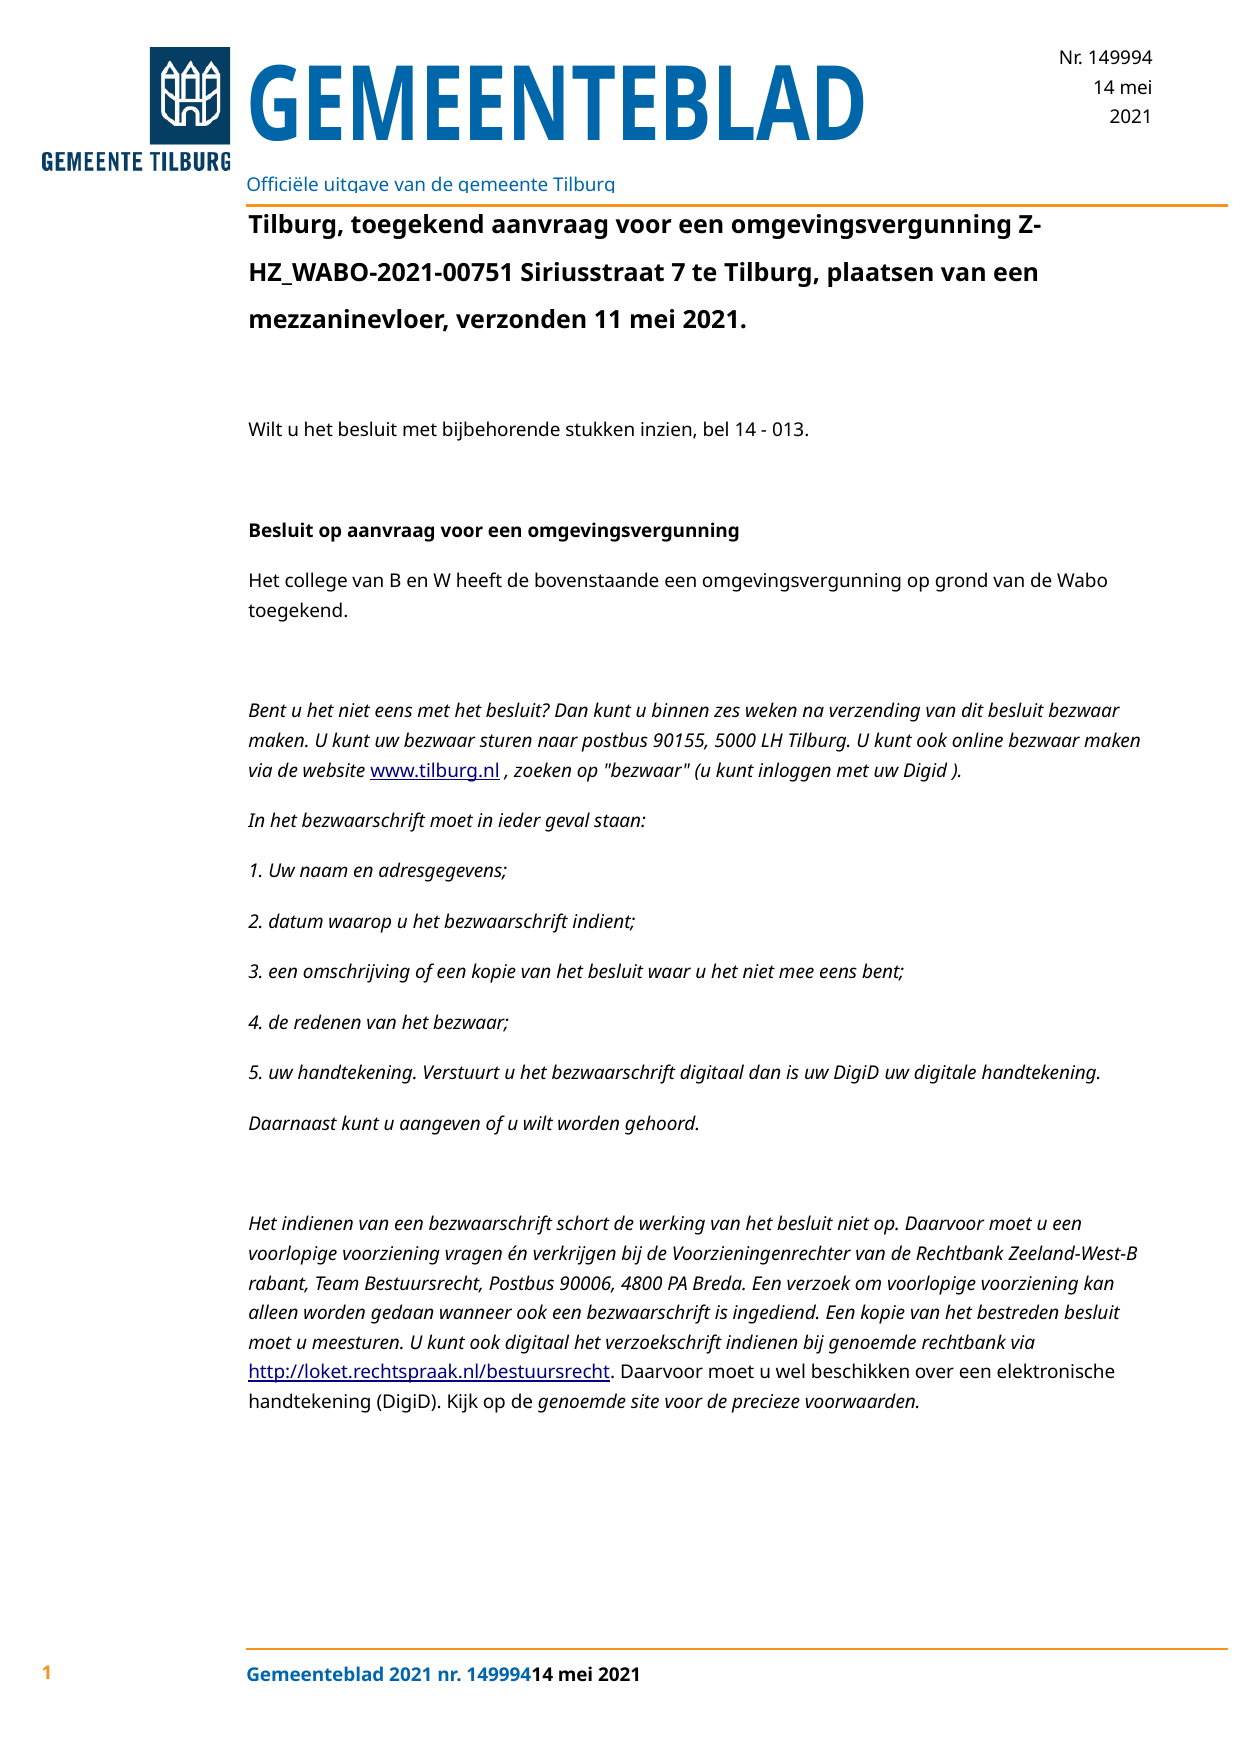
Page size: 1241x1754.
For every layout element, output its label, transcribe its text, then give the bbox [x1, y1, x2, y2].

text 4. de redenen van het bezwaar; [248, 1009, 1152, 1034]
text Tilburg, toegekend aanvraag voor een omgevingsvergunning Z-HZ_WABO-2021-00751 Siriusstraat 7 te Tilburg, plaatsen van een mezzaninevloer, verzonden 11 mei 2021. [248, 207, 1152, 336]
text Het college van B en W heeft de bovenstaande een omgevingsvergunning op grond van de Wabo toegekend. [248, 567, 1152, 622]
text 1. Uw naam en adresgegevens; [248, 858, 1152, 883]
text 5. uw handtekening. Verstuurt u het bezwaarschrift digitaal dan is uw DigiD uw digitale handtekening. [248, 1059, 1152, 1085]
text Besluit op aanvraag voor een omgevingsvergunning [248, 517, 1152, 542]
text Daarnaast kunt u aangeven of u wilt worden gehoord. [248, 1110, 1152, 1135]
text Wilt u het besluit met bijbehorende stukken inzien, bel 14 - 013. [248, 416, 1152, 442]
text In het bezwaarschrift moet in ieder geval staan: [248, 807, 1152, 833]
text 2. datum waarop u het bezwaarschrift indient; [248, 908, 1152, 934]
picture [41, 47, 231, 172]
text Bent u het niet eens met het besluit? Dan kunt u binnen zes weken na verzending van dit besluit bezwaar maken. U kunt uw bezwaar sturen naar postbus 90155, 5000 LH Tilburg. U kunt ook online bezwaar maken via de website www.tilburg.nl , zoeken op "bezwaar" (u kunt inloggen met uw Digid ). [248, 698, 1152, 782]
text Het indienen van een bezwaarschrift schort de werking van het besluit niet op. Daarvoor moet u een voorlopige voorziening vragen én verkrijgen bij de Voorzieningenrechter van de Rechtbank Zeeland-West-B rabant, Team Bestuursrecht, Postbus 90006, 4800 PA Breda. Een verzoek om voorlopige voorziening kan alleen worden gedaan wanneer ook een bezwaarschrift is ingediend. Een kopie van het bestreden besluit moet u meesturen. U kunt ook digitaal het verzoekschrift indienen bij genoemde rechtbank via http://loket.rechtspraak.nl/bestuursrecht. Daarvoor moet u wel beschikken over een elektronische handtekening (DigiD). Kijk op de genoemde site voor de precieze voorwaarden. [248, 1211, 1152, 1414]
text 3. een omschrijving of een kopie van het besluit waar u het niet mee eens bent; [248, 958, 1152, 984]
